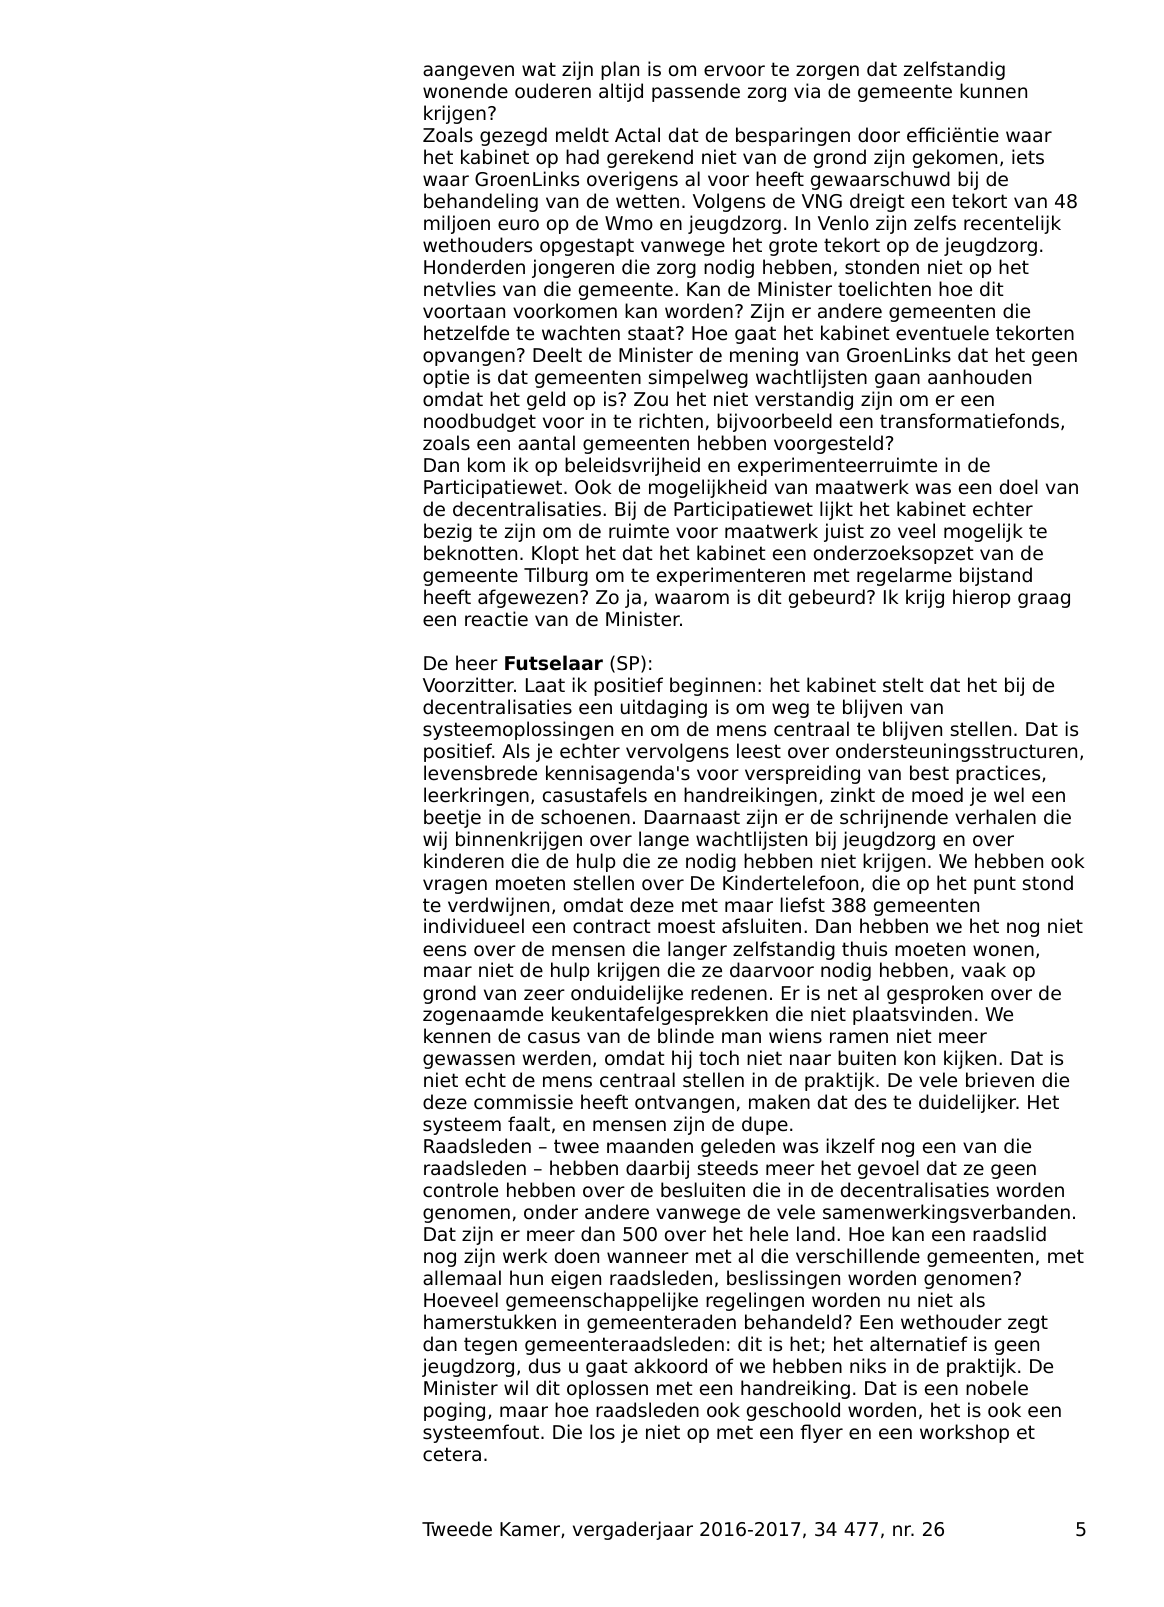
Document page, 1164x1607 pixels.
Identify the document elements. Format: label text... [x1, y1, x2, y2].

text Voorzitter. Laat ik positief beginnen: het kabinet stelt dat het bij de decentralisaties een uitdaging is om weg te blijven van systeemoplossingen en om de mens centraal te blijven stellen. Dat is positief. Als je echter vervolgens leest over ondersteuningsstructuren, levensbrede kennisagenda's voor verspreiding van best practices, leerkringen, casustafels en handreikingen, zinkt de moed je wel een beetje in de schoenen. Daarnaast zijn er de schrijnende verhalen die wij binnenkrijgen over lange wachtlijsten bij jeugdzorg en over kinderen die de hulp die ze nodig hebben niet krijgen. We hebben ook vragen moeten stellen over De Kindertelefoon, die op het punt stond te verdwijnen, omdat deze met maar liefst 388 gemeenten individueel een contract moest afsluiten. Dan hebben we het nog niet eens over de mensen die langer zelfstandig thuis moeten wonen, maar niet de hulp krijgen die ze daarvoor nodig hebben, vaak op grond van zeer onduidelijke redenen. Er is net al gesproken over de zogenaamde keukentafelgesprekken die niet plaatsvinden. We kennen de casus van de blinde man wiens ramen niet meer gewassen werden, omdat hij toch niet naar buiten kon kijken. Dat is niet echt de mens centraal stellen in de praktijk. De vele brieven die deze commissie heeft ontvangen, maken dat des te duidelijker. Het systeem faalt, en mensen zijn de dupe. [422, 675, 1087, 1136]
text Dan kom ik op beleidsvrijheid en experimenteerruimte in de Participatiewet. Ook de mogelijkheid van maatwerk was een doel van de decentralisaties. Bij de Participatiewet lijkt het kabinet echter bezig te zijn om de ruimte voor maatwerk juist zo veel mogelijk te beknotten. Klopt het dat het kabinet een onderzoeksopzet van de gemeente Tilburg om te experimenteren met regelarme bijstand heeft afgewezen? Zo ja, waarom is dit gebeurd? Ik krijg hierop graag een reactie van de Minister. [422, 455, 1087, 631]
text Zoals gezegd meldt Actal dat de besparingen door efficiëntie waar het kabinet op had gerekend niet van de grond zijn gekomen, iets waar GroenLinks overigens al voor heeft gewaarschuwd bij de behandeling van de wetten. Volgens de VNG dreigt een tekort van 48 miljoen euro op de Wmo en jeugdzorg. In Venlo zijn zelfs recentelijk wethouders opgestapt vanwege het grote tekort op de jeugdzorg. Honderden jongeren die zorg nodig hebben, stonden niet op het netvlies van die gemeente. Kan de Minister toelichten hoe dit voortaan voorkomen kan worden? Zijn er andere gemeenten die hetzelfde te wachten staat? Hoe gaat het kabinet eventuele tekorten opvangen? Deelt de Minister de mening van GroenLinks dat het geen optie is dat gemeenten simpelweg wachtlijsten gaan aanhouden omdat het geld op is? Zou het niet verstandig zijn om er een noodbudget voor in te richten, bijvoorbeeld een transformatiefonds, zoals een aantal gemeenten hebben voorgesteld? [422, 125, 1087, 455]
text Raadsleden – twee maanden geleden was ikzelf nog een van die raadsleden – hebben daarbij steeds meer het gevoel dat ze geen controle hebben over de besluiten die in de decentralisaties worden genomen, onder andere vanwege de vele samenwerkingsverbanden. Dat zijn er meer dan 500 over het hele land. Hoe kan een raadslid nog zijn werk doen wanneer met al die verschillende gemeenten, met allemaal hun eigen raadsleden, beslissingen worden genomen? Hoeveel gemeenschappelijke regelingen worden nu niet als hamerstukken in gemeenteraden behandeld? Een wethouder zegt dan tegen gemeenteraadsleden: dit is het; het alternatief is geen jeugdzorg, dus u gaat akkoord of we hebben niks in de praktijk. De Minister wil dit oplossen met een handreiking. Dat is een nobele poging, maar hoe raadsleden ook geschoold worden, het is ook een systeemfout. Die los je niet op met een flyer en een workshop et cetera. [422, 1136, 1087, 1466]
text aangeven wat zijn plan is om ervoor te zorgen dat zelfstandig wonende ouderen altijd passende zorg via de gemeente kunnen krijgen? [422, 59, 1087, 125]
text De heer Futselaar (SP): [422, 653, 1087, 675]
